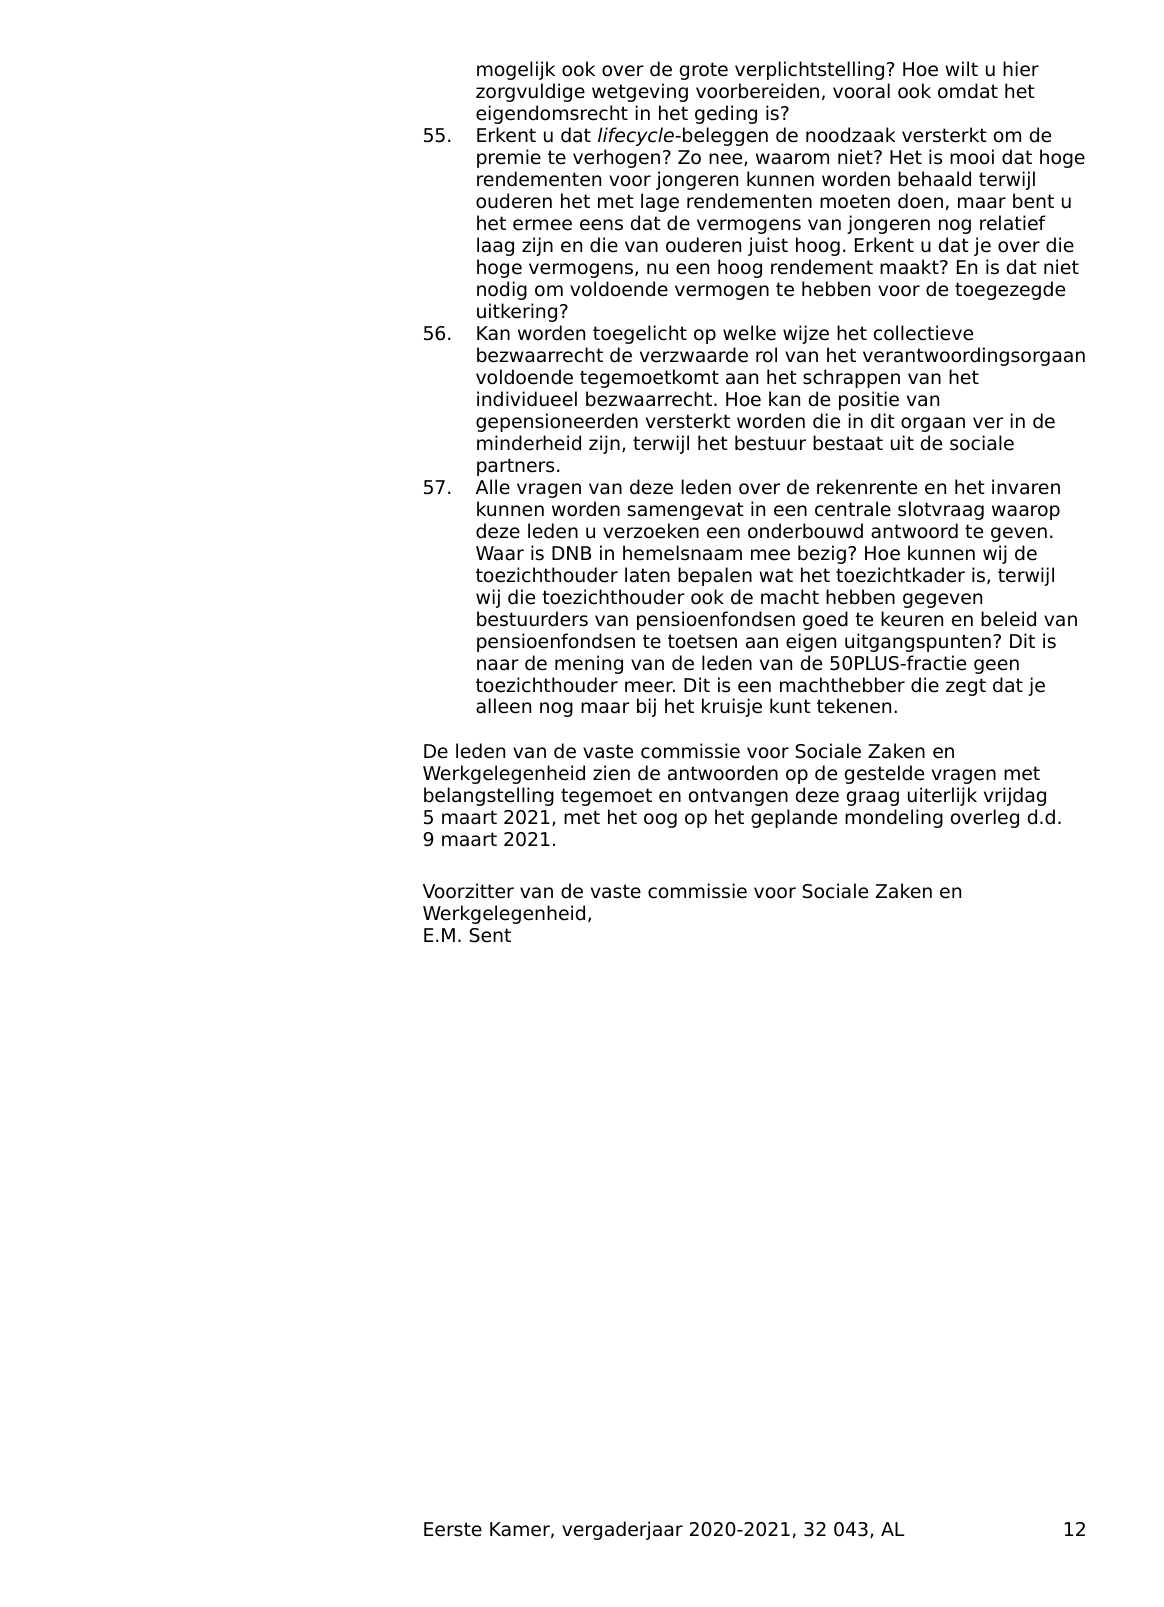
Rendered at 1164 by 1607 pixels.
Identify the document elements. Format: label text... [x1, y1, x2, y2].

text 55. Erkent u dat lifecycle-beleggen de noodzaak versterkt om de premie te verhogen? Zo nee, waarom niet? Het is mooi dat hoge rendementen voor jongeren kunnen worden behaald terwijl ouderen het met lage rendementen moeten doen, maar bent u het ermee eens dat de vermogens van jongeren nog relatief laag zijn en die van ouderen juist hoog. Erkent u dat je over die hoge vermogens, nu een hoog rendement maakt? En is dat niet nodig om voldoende vermogen te hebben voor de toegezegde uitkering? [422, 125, 1087, 323]
text 56. Kan worden toegelicht op welke wijze het collectieve bezwaarrecht de verzwaarde rol van het verantwoordingsorgaan voldoende tegemoetkomt aan het schrappen van het individueel bezwaarrecht. Hoe kan de positie van gepensioneerden versterkt worden die in dit orgaan ver in de minderheid zijn, terwijl het bestuur bestaat uit de sociale partners. [422, 323, 1087, 477]
text Voorzitter van de vaste commissie voor Sociale Zaken en Werkgelegenheid, E.M. Sent [422, 881, 1087, 946]
text mogelijk ook over de grote verplichtstelling? Hoe wilt u hier zorgvuldige wetgeving voorbereiden, vooral ook omdat het eigendomsrecht in het geding is? [422, 59, 1087, 125]
text 57. Alle vragen van deze leden over de rekenrente en het invaren kunnen worden samengevat in een centrale slotvraag waarop deze leden u verzoeken een onderbouwd antwoord te geven. Waar is DNB in hemelsnaam mee bezig? Hoe kunnen wij de toezichthouder laten bepalen wat het toezichtkader is, terwijl wij die toezichthouder ook de macht hebben gegeven bestuurders van pensioenfondsen goed te keuren en beleid van pensioenfondsen te toetsen aan eigen uitgangspunten? Dit is naar de mening van de leden van de 50PLUS-fractie geen toezichthouder meer. Dit is een machthebber die zegt dat je alleen nog maar bij het kruisje kunt tekenen. [422, 477, 1087, 718]
text De leden van de vaste commissie voor Sociale Zaken en Werkgelegenheid zien de antwoorden op de gestelde vragen met belangstelling tegemoet en ontvangen deze graag uiterlijk vrijdag 5 maart 2021, met het oog op het geplande mondeling overleg d.d. 9 maart 2021. [422, 741, 1087, 851]
